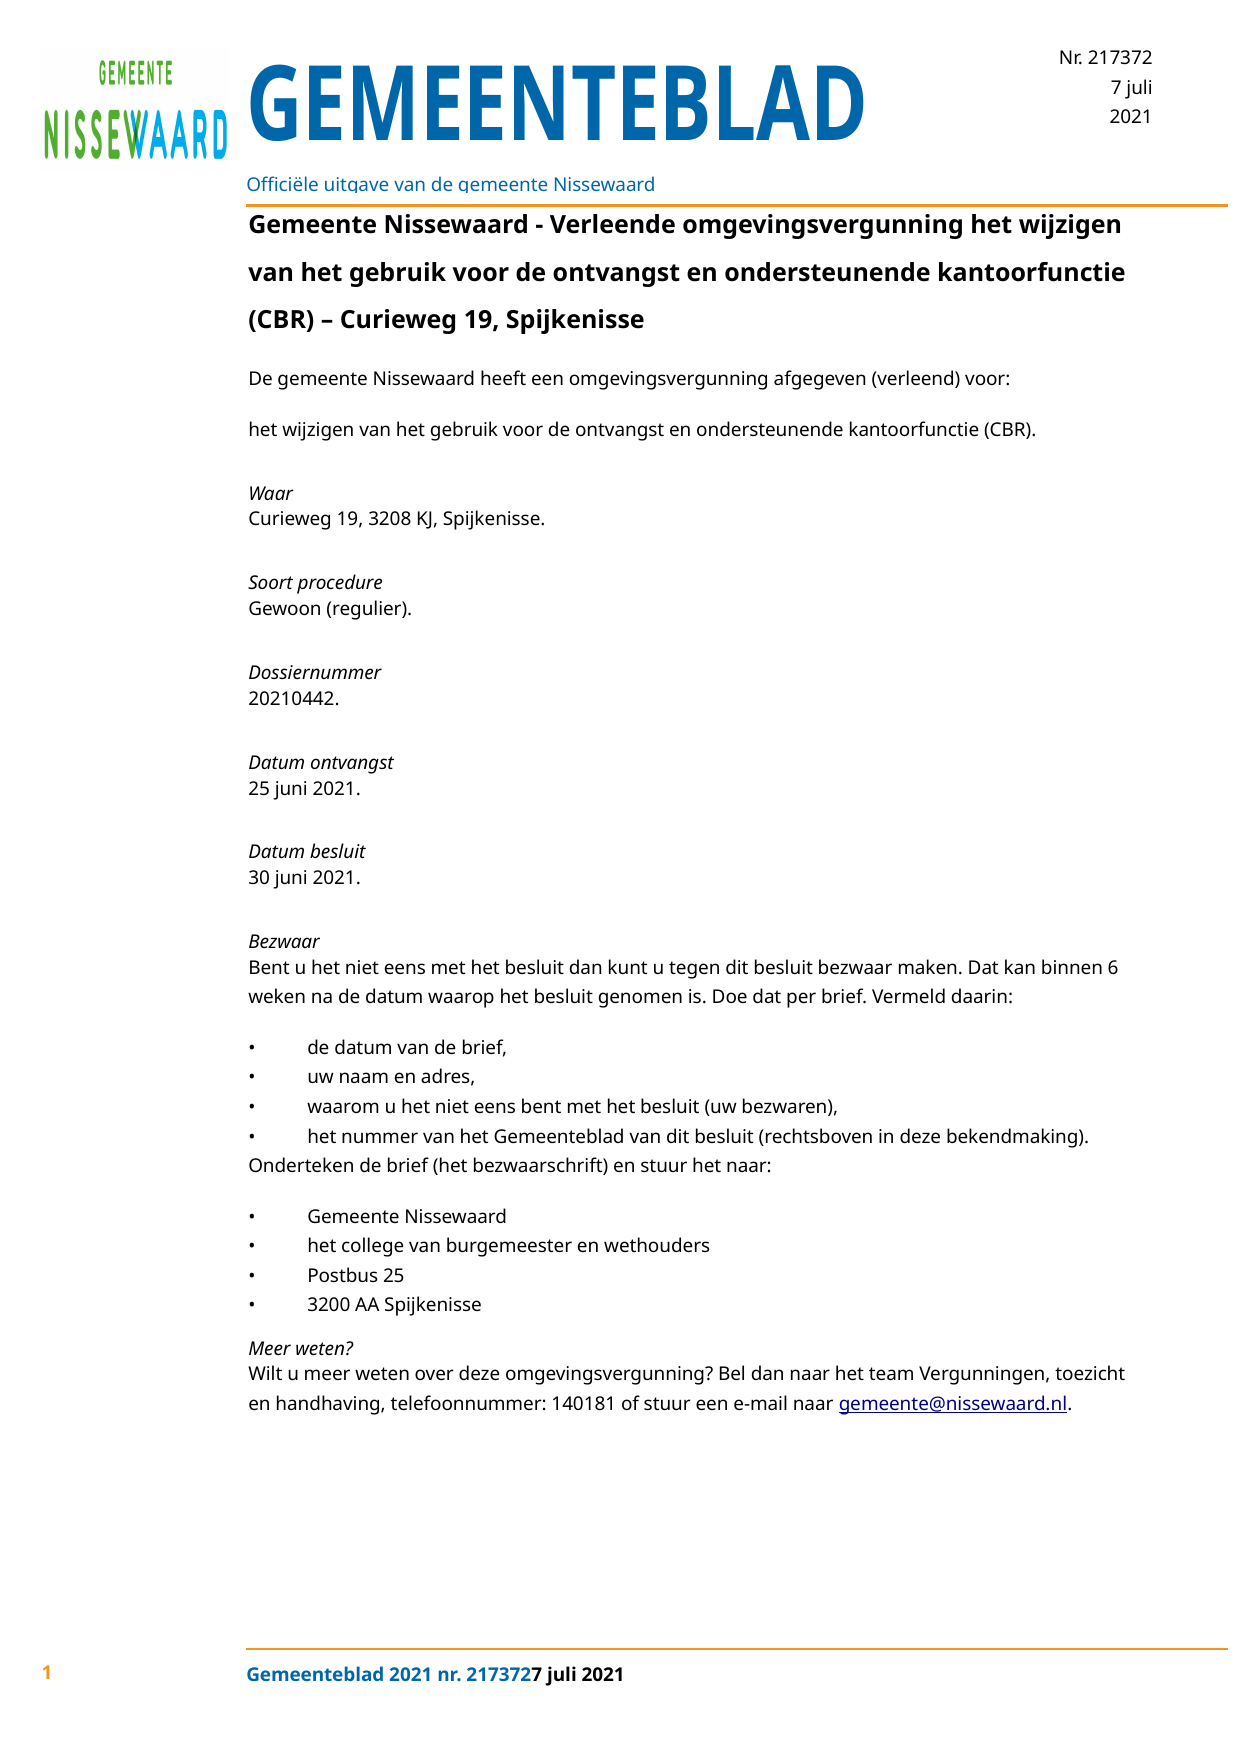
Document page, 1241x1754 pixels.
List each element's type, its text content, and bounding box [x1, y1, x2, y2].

text het wijzigen van het gebruik voor de ontvangst en ondersteunende kantoorfunctie (CBR). [248, 416, 1152, 442]
picture [41, 47, 231, 172]
text Bent u het niet eens met het besluit dan kunt u tegen dit besluit bezwaar maken. Dat kan binnen 6 weken na de datum waarop het besluit genomen is. Doe dat per brief. Vermeld daarin: [248, 954, 1152, 1009]
text Meer weten? [248, 1335, 1152, 1360]
text Wilt u meer weten over deze omgevingsvergunning? Bel dan naar het team Vergunningen, toezicht en handhaving, telefoonnummer: 140181 of stuur een e-mail naar gemeente@nissewaard.nl. [248, 1360, 1152, 1416]
list het college van burgemeester en wethouders [248, 1232, 1152, 1258]
text Onderteken de brief (het bezwaarschrift) en stuur het naar: [248, 1152, 1152, 1178]
text Dossiernummer [248, 659, 1152, 685]
text De gemeente Nissewaard heeft een omgevingsvergunning afgegeven (verleend) voor: [248, 366, 1152, 391]
list de datum van de brief, [248, 1034, 1152, 1060]
text Datum besluit [248, 839, 1152, 864]
list het nummer van het Gemeenteblad van dit besluit (rechtsboven in deze bekendmaking). [248, 1123, 1152, 1148]
list Postbus 25 [248, 1262, 1152, 1288]
text 30 juni 2021. [248, 864, 1152, 890]
text Curieweg 19, 3208 KJ, Spijkenisse. [248, 506, 1152, 531]
text 25 juni 2021. [248, 775, 1152, 800]
list uw naam en adres, [248, 1064, 1152, 1089]
text Datum ontvangst [248, 749, 1152, 775]
text Soort procedure [248, 569, 1152, 595]
text Gewoon (regulier). [248, 595, 1152, 621]
text Bezwaar [248, 928, 1152, 954]
text Waar [248, 480, 1152, 506]
text Gemeente Nissewaard - Verleende omgevingsvergunning het wijzigen van het gebruik voor de ontvangst en ondersteunende kantoorfunctie (CBR) – Curieweg 19, Spijkenisse [248, 207, 1152, 336]
list 3200 AA Spijkenisse [248, 1292, 1152, 1317]
list waarom u het niet eens bent met het besluit (uw bezwaren), [248, 1093, 1152, 1119]
list Gemeente Nissewaard [248, 1203, 1152, 1228]
text 20210442. [248, 685, 1152, 711]
